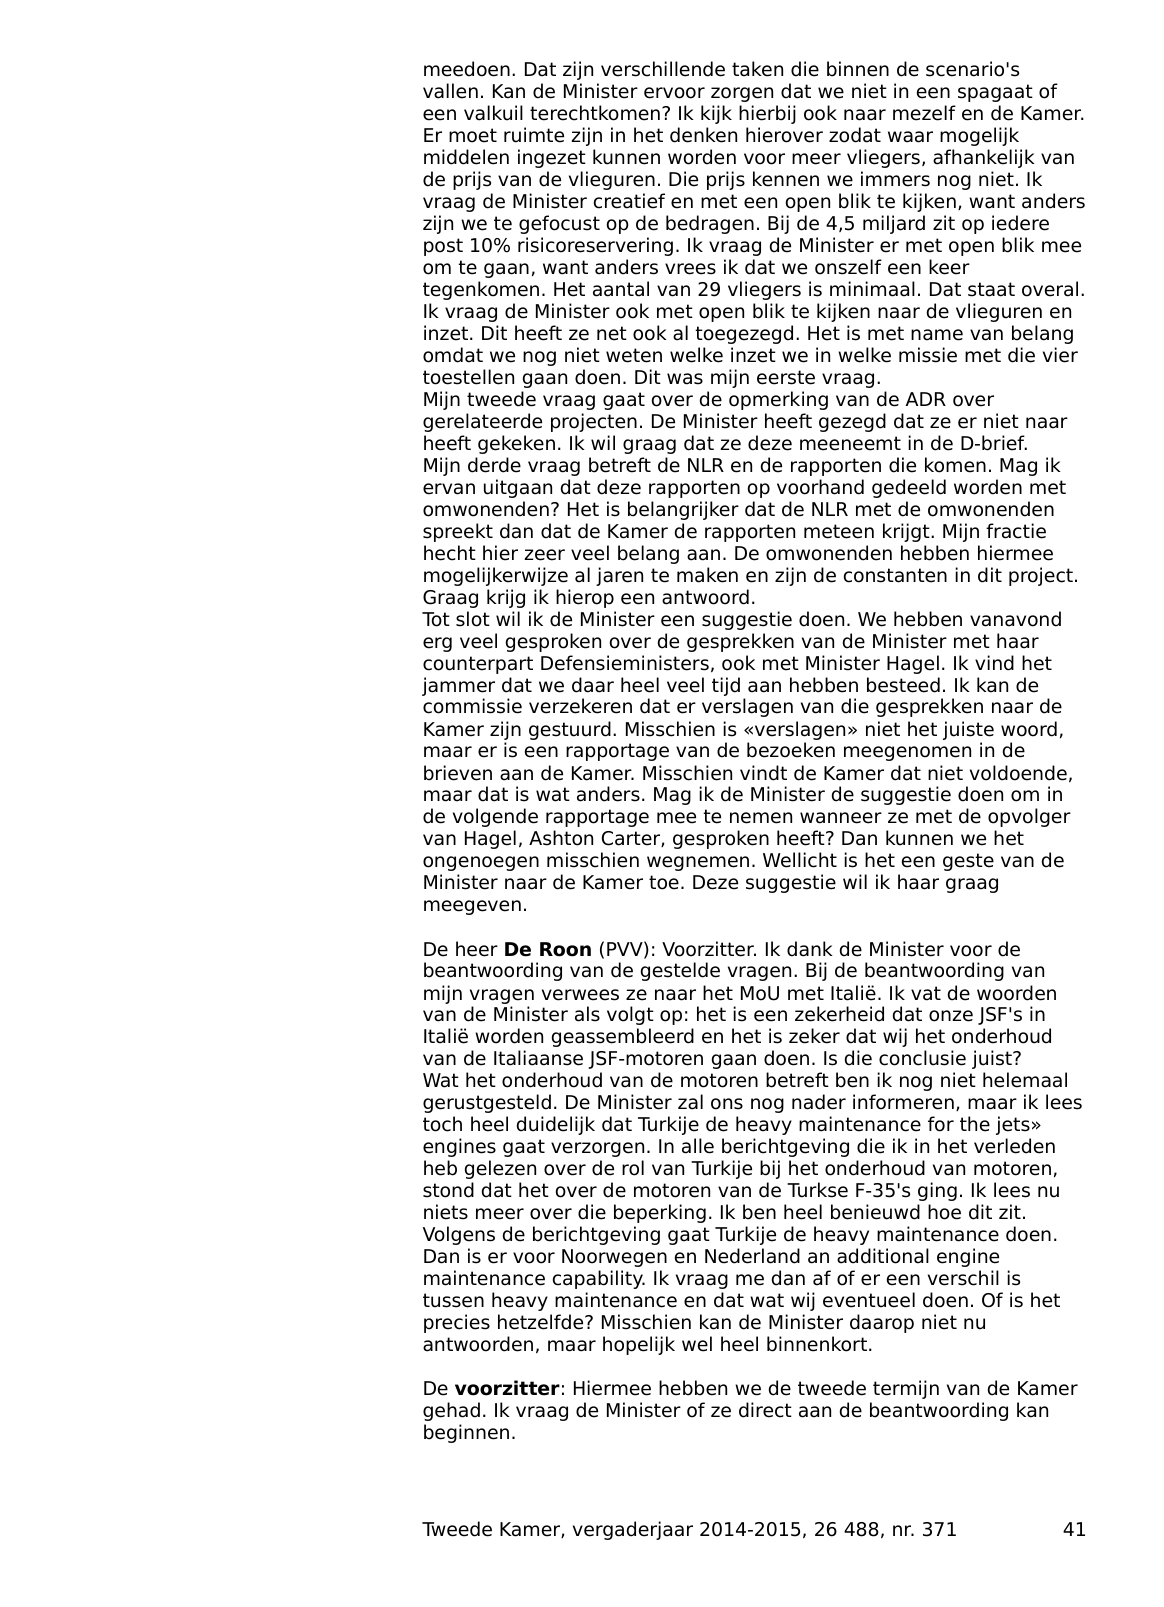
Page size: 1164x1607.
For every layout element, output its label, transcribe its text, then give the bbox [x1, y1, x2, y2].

text De heer De Roon (PVV): Voorzitter. Ik dank de Minister voor de beantwoording van de gestelde vragen. Bij de beantwoording van mijn vragen verwees ze naar het MoU met Italië. Ik vat de woorden van de Minister als volgt op: het is een zekerheid dat onze JSF's in Italië worden geassembleerd en het is zeker dat wij het onderhoud van de Italiaanse JSF-motoren gaan doen. Is die conclusie juist? [422, 938, 1087, 1070]
text Mijn derde vraag betreft de NLR en de rapporten die komen. Mag ik ervan uitgaan dat deze rapporten op voorhand gedeeld worden met omwonenden? Het is belangrijker dat de NLR met de omwonenden spreekt dan dat de Kamer de rapporten meteen krijgt. Mijn fractie hecht hier zeer veel belang aan. De omwonenden hebben hiermee mogelijkerwijze al jaren te maken en zijn de constanten in dit project. Graag krijg ik hierop een antwoord. [422, 455, 1087, 608]
text De voorzitter: Hiermee hebben we de tweede termijn van de Kamer gehad. Ik vraag de Minister of ze direct aan de beantwoording kan beginnen. [422, 1378, 1087, 1444]
text Volgens de berichtgeving gaat Turkije de heavy maintenance doen. Dan is er voor Noorwegen en Nederland an additional engine maintenance capability. Ik vraag me dan af of er een verschil is tussen heavy maintenance en dat wat wij eventueel doen. Of is het precies hetzelfde? Misschien kan de Minister daarop niet nu antwoorden, maar hopelijk wel heel binnenkort. [422, 1224, 1087, 1356]
text Tot slot wil ik de Minister een suggestie doen. We hebben vanavond erg veel gesproken over de gesprekken van de Minister met haar counterpart Defensieministers, ook met Minister Hagel. Ik vind het jammer dat we daar heel veel tijd aan hebben besteed. Ik kan de commissie verzekeren dat er verslagen van die gesprekken naar de Kamer zijn gestuurd. Misschien is «verslagen» niet het juiste woord, maar er is een rapportage van de bezoeken meegenomen in de brieven aan de Kamer. Misschien vindt de Kamer dat niet voldoende, maar dat is wat anders. Mag ik de Minister de suggestie doen om in de volgende rapportage mee te nemen wanneer ze met de opvolger van Hagel, Ashton Carter, gesproken heeft? Dan kunnen we het ongenoegen misschien wegnemen. Wellicht is het een geste van de Minister naar de Kamer toe. Deze suggestie wil ik haar graag meegeven. [422, 608, 1087, 916]
text meedoen. Dat zijn verschillende taken die binnen de scenario's vallen. Kan de Minister ervoor zorgen dat we niet in een spagaat of een valkuil terechtkomen? Ik kijk hierbij ook naar mezelf en de Kamer. Er moet ruimte zijn in het denken hierover zodat waar mogelijk middelen ingezet kunnen worden voor meer vliegers, afhankelijk van de prijs van de vlieguren. Die prijs kennen we immers nog niet. Ik vraag de Minister creatief en met een open blik te kijken, want anders zijn we te gefocust op de bedragen. Bij de 4,5 miljard zit op iedere post 10% risicoreservering. Ik vraag de Minister er met open blik mee om te gaan, want anders vrees ik dat we onszelf een keer tegenkomen. Het aantal van 29 vliegers is minimaal. Dat staat overal. Ik vraag de Minister ook met open blik te kijken naar de vlieguren en inzet. Dit heeft ze net ook al toegezegd. Het is met name van belang omdat we nog niet weten welke inzet we in welke missie met die vier toestellen gaan doen. Dit was mijn eerste vraag. [422, 59, 1087, 389]
text Wat het onderhoud van de motoren betreft ben ik nog niet helemaal gerustgesteld. De Minister zal ons nog nader informeren, maar ik lees toch heel duidelijk dat Turkije de heavy maintenance for the jets» engines gaat verzorgen. In alle berichtgeving die ik in het verleden heb gelezen over de rol van Turkije bij het onderhoud van motoren, stond dat het over de motoren van de Turkse F-35's ging. Ik lees nu niets meer over die beperking. Ik ben heel benieuwd hoe dit zit. [422, 1070, 1087, 1224]
text Mijn tweede vraag gaat over de opmerking van de ADR over gerelateerde projecten. De Minister heeft gezegd dat ze er niet naar heeft gekeken. Ik wil graag dat ze deze meeneemt in de D-brief. [422, 389, 1087, 455]
